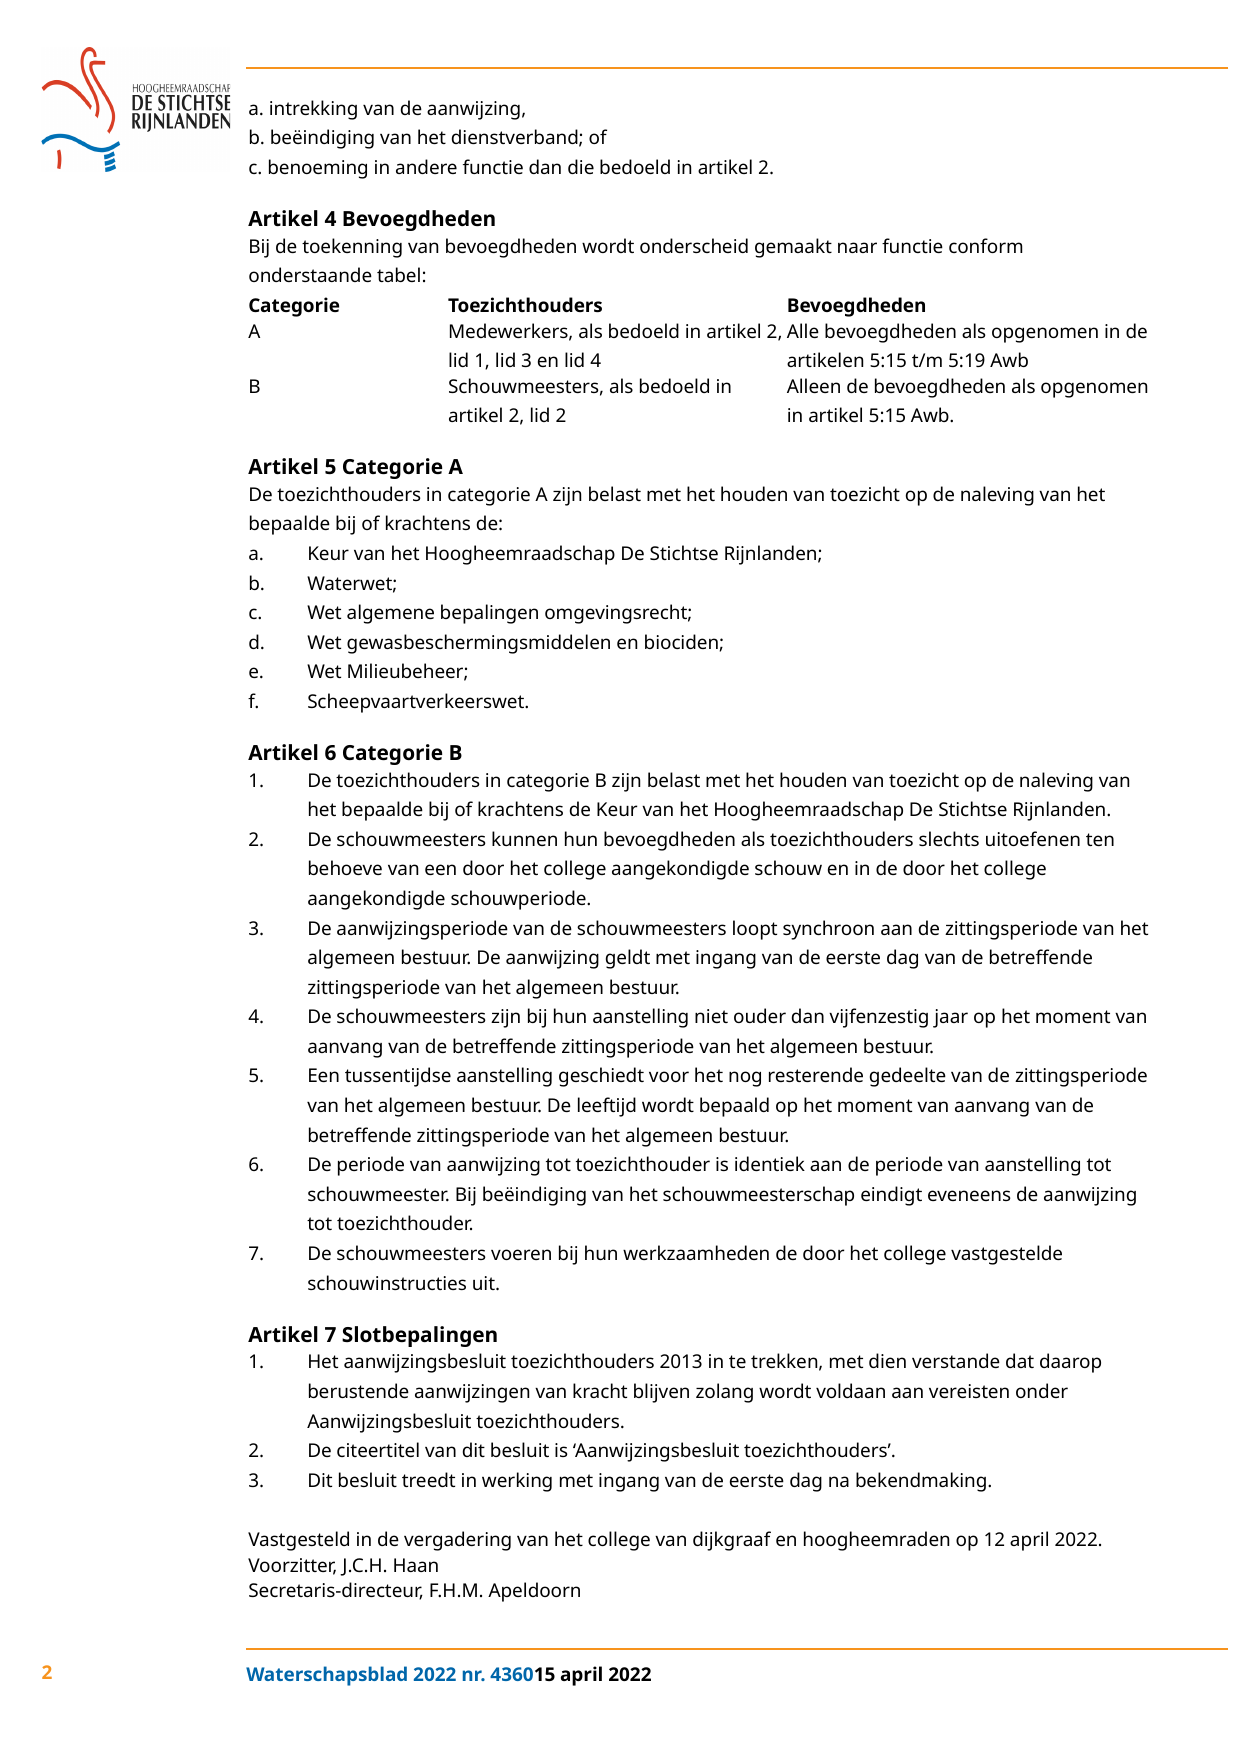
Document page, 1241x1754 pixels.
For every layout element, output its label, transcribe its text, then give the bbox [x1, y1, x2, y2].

list Scheepvaartverkeerswet. [248, 688, 1152, 714]
list De citeertitel van dit besluit is ‘Aanwijzingsbesluit toezichthouders’. [248, 1437, 1152, 1463]
list De periode van aanwijzing tot toezichthouder is identiek aan de periode van aanstelling tot schouwmeester. Bij beëindiging van het schouwmeesterschap eindigt eveneens de aanwijzing tot toezichthouder. [248, 1151, 1152, 1236]
picture [41, 47, 231, 172]
text b. beëindiging van het dienstverband; of [248, 124, 1152, 150]
list Waterwet; [248, 570, 1152, 595]
table_header Categorie [248, 292, 448, 318]
list De schouwmeesters kunnen hun bevoegdheden als toezichthouders slechts uitoefenen ten behoeve van een door het college aangekondigde schouw en in de door het college aangekondigde schouwperiode. [248, 826, 1152, 911]
text Voorzitter, J.C.H. Haan [248, 1552, 1152, 1578]
table_cell Medewerkers, als bedoeld in artikel 2, lid 1, lid 3 en lid 4 [448, 318, 787, 373]
table_cell Schouwmeesters, als bedoeld in artikel 2, lid 2 [448, 373, 787, 428]
list De toezichthouders in categorie B zijn belast met het houden van toezicht op de naleving van het bepaalde bij of krachtens de Keur van het Hoogheemraadschap De Stichtse Rijnlanden. [248, 767, 1152, 822]
list Een tussentijdse aanstelling geschiedt voor het nog resterende gedeelte van de zittingsperiode van het algemeen bestuur. De leeftijd wordt bepaald op het moment van aanvang van de betreffende zittingsperiode van het algemeen bestuur. [248, 1063, 1152, 1148]
table_cell B [248, 373, 448, 428]
text Artikel 6 Categorie B [248, 738, 1152, 767]
text c. benoeming in andere functie dan die bedoeld in artikel 2. [248, 154, 1152, 180]
text Artikel 4 Bevoegdheden [248, 204, 1152, 233]
text a. intrekking van de aanwijzing, [248, 95, 1152, 121]
table_cell Alle bevoegdheden als opgenomen in de artikelen 5:15 t/m 5:19 Awb [787, 318, 1152, 373]
list Het aanwijzingsbesluit toezichthouders 2013 in te trekken, met dien verstande dat daarop berustende aanwijzingen van kracht blijven zolang wordt voldaan aan vereisten onder Aanwijzingsbesluit toezichthouders. [248, 1349, 1152, 1433]
table_header Toezichthouders [448, 292, 787, 318]
list De schouwmeesters voeren bij hun werkzaamheden de door het college vastgestelde schouwinstructies uit. [248, 1240, 1152, 1296]
table_cell Alleen de bevoegdheden als opgenomen in artikel 5:15 Awb. [787, 373, 1152, 428]
list Keur van het Hoogheemraadschap De Stichtse Rijnlanden; [248, 540, 1152, 566]
list Dit besluit treedt in werking met ingang van de eerste dag na bekendmaking. [248, 1467, 1152, 1493]
list Wet gewasbeschermingsmiddelen en biociden; [248, 629, 1152, 654]
text De toezichthouders in categorie A zijn belast met het houden van toezicht op de naleving van het bepaalde bij of krachtens de: [248, 481, 1152, 536]
table_header Bevoegdheden [787, 292, 1152, 318]
text Secretaris-directeur, F.H.M. Apeldoorn [248, 1578, 1152, 1603]
text Artikel 7 Slotbepalingen [248, 1320, 1152, 1349]
text Vastgesteld in de vergadering van het college van dijkgraaf en hoogheemraden op 12 april 2022. [248, 1526, 1152, 1552]
text Bij de toekenning van bevoegdheden wordt onderscheid gemaakt naar functie conform onderstaande tabel: [248, 233, 1152, 288]
list Wet algemene bepalingen omgevingsrecht; [248, 599, 1152, 625]
list Wet Milieubeheer; [248, 658, 1152, 684]
list De aanwijzingsperiode van de schouwmeesters loopt synchroon aan de zittingsperiode van het algemeen bestuur. De aanwijzing geldt met ingang van de eerste dag van de betreffende zittingsperiode van het algemeen bestuur. [248, 915, 1152, 1000]
table_cell A [248, 318, 448, 373]
list De schouwmeesters zijn bij hun aanstelling niet ouder dan vijfenzestig jaar op het moment van aanvang van de betreffende zittingsperiode van het algemeen bestuur. [248, 1003, 1152, 1059]
text Artikel 5 Categorie A [248, 452, 1152, 481]
